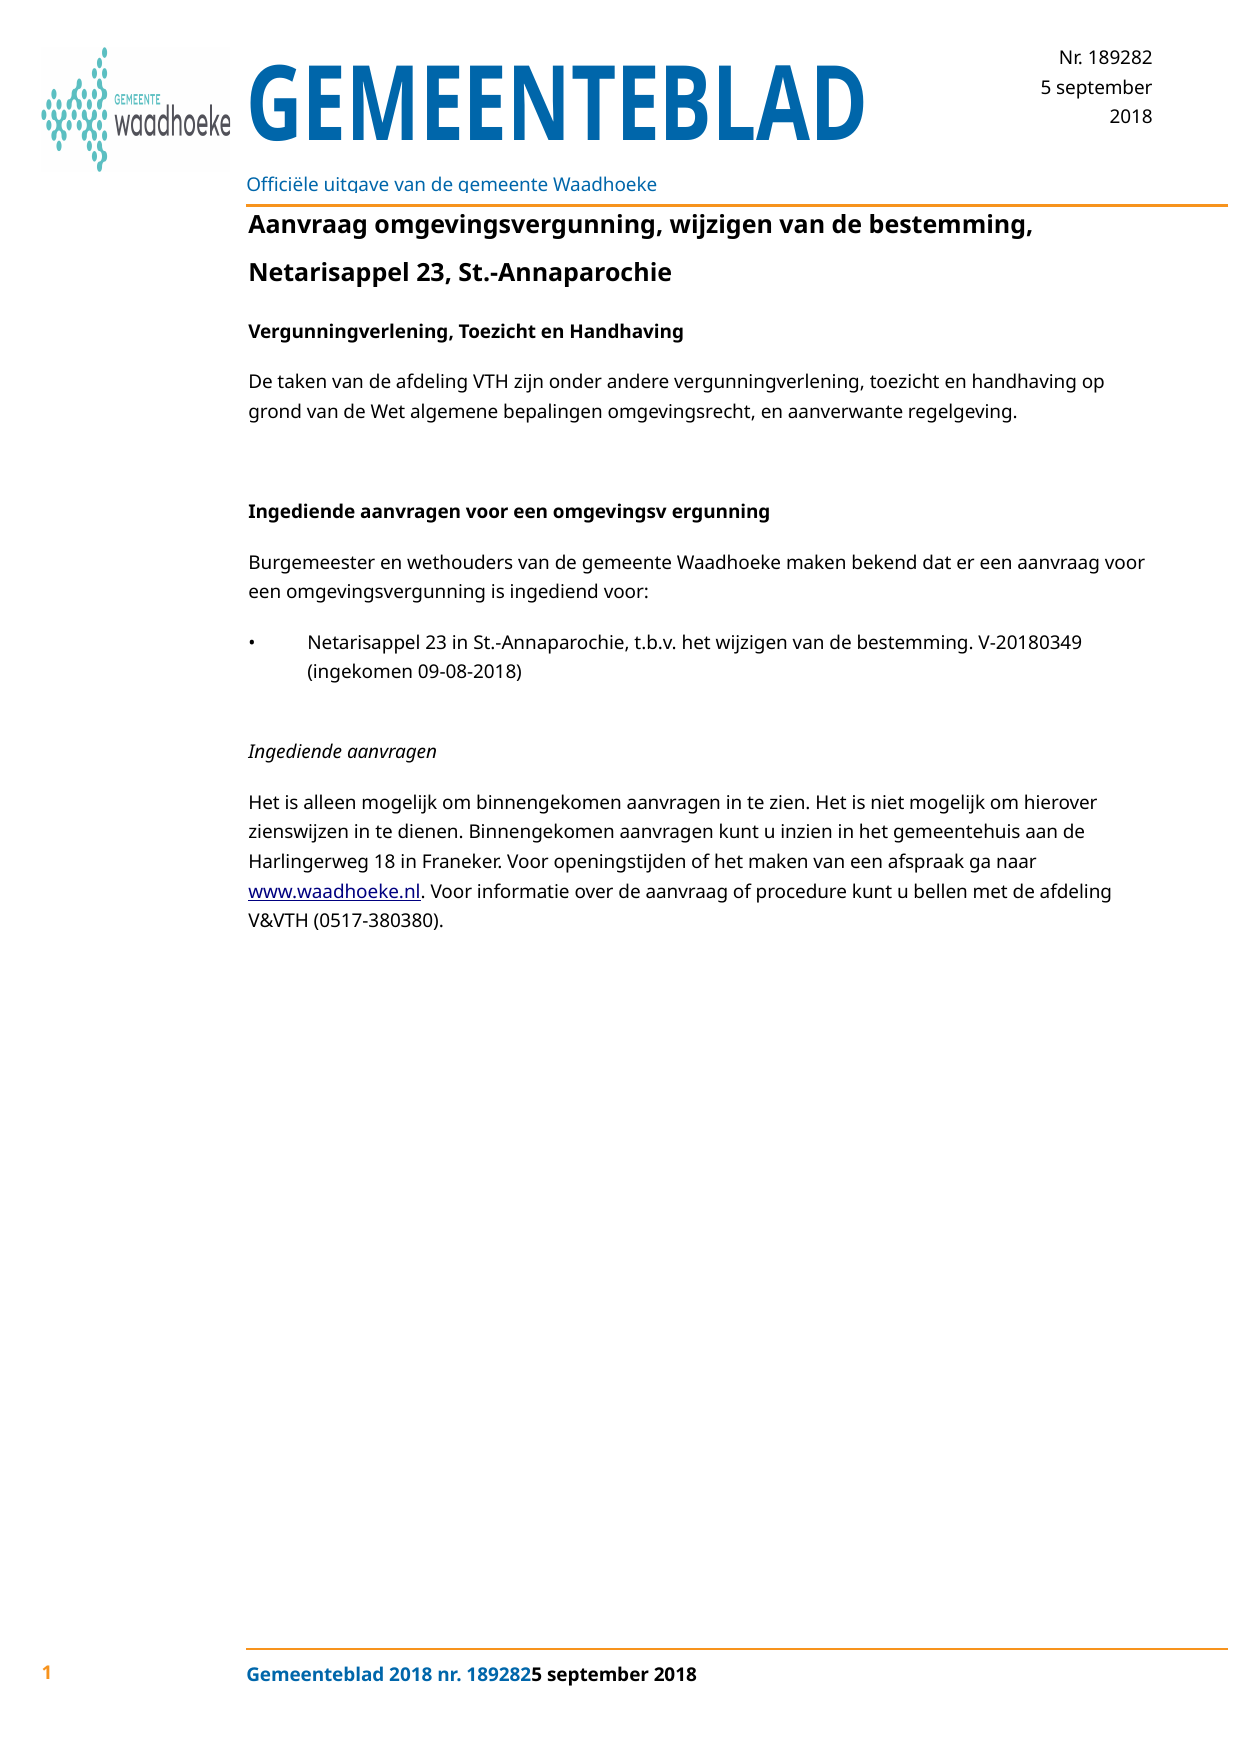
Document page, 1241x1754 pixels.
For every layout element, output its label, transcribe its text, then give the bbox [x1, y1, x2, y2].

text Ingediende aanvragen voor een omgevingsv ergunning [248, 499, 1152, 524]
list Netarisappel 23 in St.-Annaparochie, t.b.v. het wijzigen van de bestemming. V-20180349 (ingekomen 09-08-2018) [248, 629, 1152, 684]
text Het is alleen mogelijk om binnengekomen aanvragen in te zien. Het is niet mogelijk om hierover zienswijzen in te dienen. Binnengekomen aanvragen kunt u inzien in het gemeentehuis aan de Harlingerweg 18 in Franeker. Voor openingstijden of het maken van een afspraak ga naar www.waadhoeke.nl. Voor informatie over de aanvraag of procedure kunt u bellen met de afdeling V&VTH (0517-380380). [248, 789, 1152, 933]
text Aanvraag omgevingsvergunning, wijzigen van de bestemming, Netarisappel 23, St.-Annaparochie [248, 207, 1152, 288]
text Burgemeester en wethouders van de gemeente Waadhoeke maken bekend dat er een aanvraag voor een omgevingsvergunning is ingediend voor: [248, 549, 1152, 604]
picture [41, 47, 231, 172]
text Ingediende aanvragen [248, 739, 1152, 764]
text Vergunningverlening, Toezicht en Handhaving [248, 318, 1152, 344]
text De taken van de afdeling VTH zijn onder andere vergunningverlening, toezicht en handhaving op grond van de Wet algemene bepalingen omgevingsrecht, en aanverwante regelgeving. [248, 368, 1152, 424]
